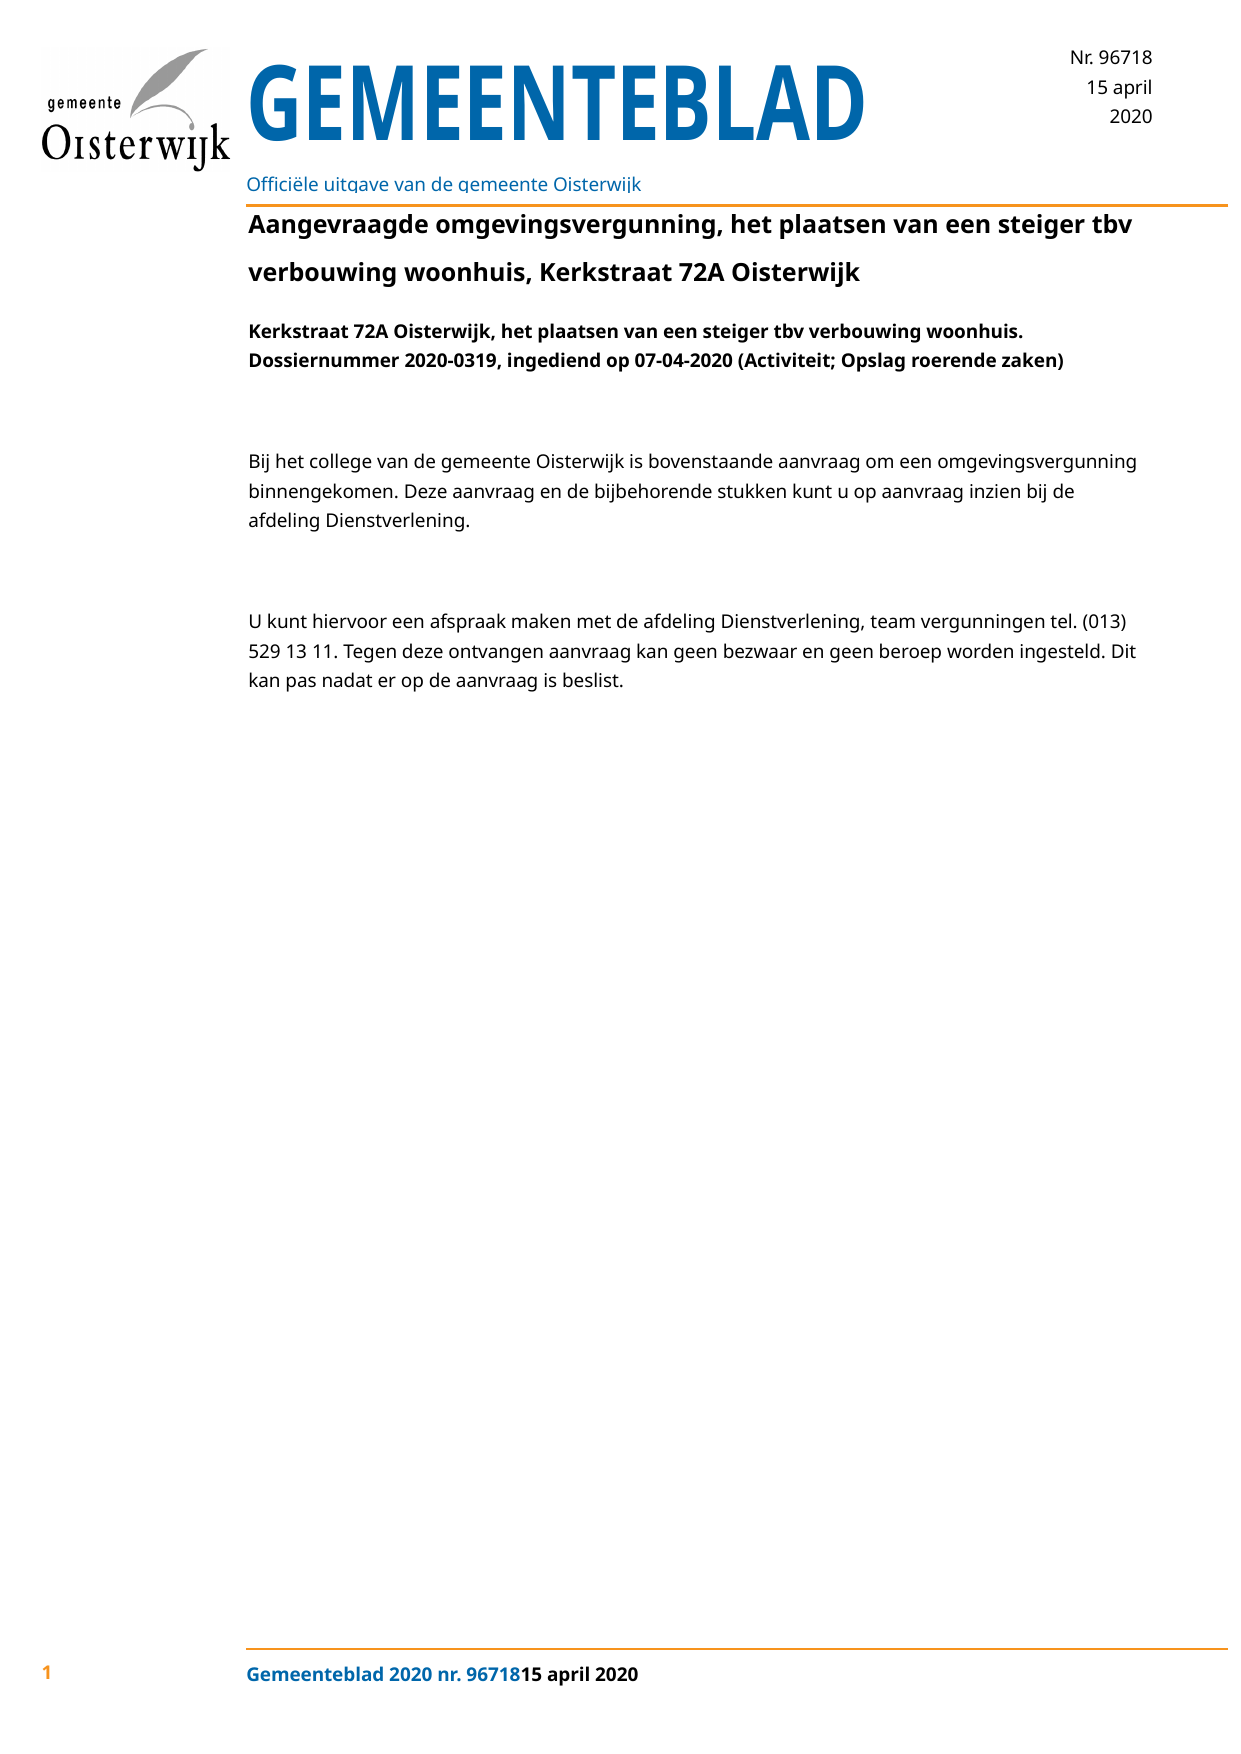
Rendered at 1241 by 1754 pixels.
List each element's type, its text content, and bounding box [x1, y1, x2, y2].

text Aangevraagde omgevingsvergunning, het plaatsen van een steiger tbv verbouwing woonhuis, Kerkstraat 72A Oisterwijk [248, 207, 1152, 288]
text Kerkstraat 72A Oisterwijk, het plaatsen van een steiger tbv verbouwing woonhuis. Dossiernummer 2020-0319, ingediend op 07-04-2020 (Activiteit; Opslag roerende zaken) [248, 318, 1152, 373]
text U kunt hiervoor een afspraak maken met de afdeling Dienstverlening, team vergunningen tel. (013) 529 13 11. Tegen deze ontvangen aanvraag kan geen bezwaar en geen beroep worden ingesteld. Dit kan pas nadat er op de aanvraag is beslist. [248, 608, 1152, 693]
text Bij het college van de gemeente Oisterwijk is bovenstaande aanvraag om een omgevingsvergunning binnengekomen. Deze aanvraag en de bijbehorende stukken kunt u op aanvraag inzien bij de afdeling Dienstverlening. [248, 448, 1152, 533]
picture [41, 47, 231, 172]
